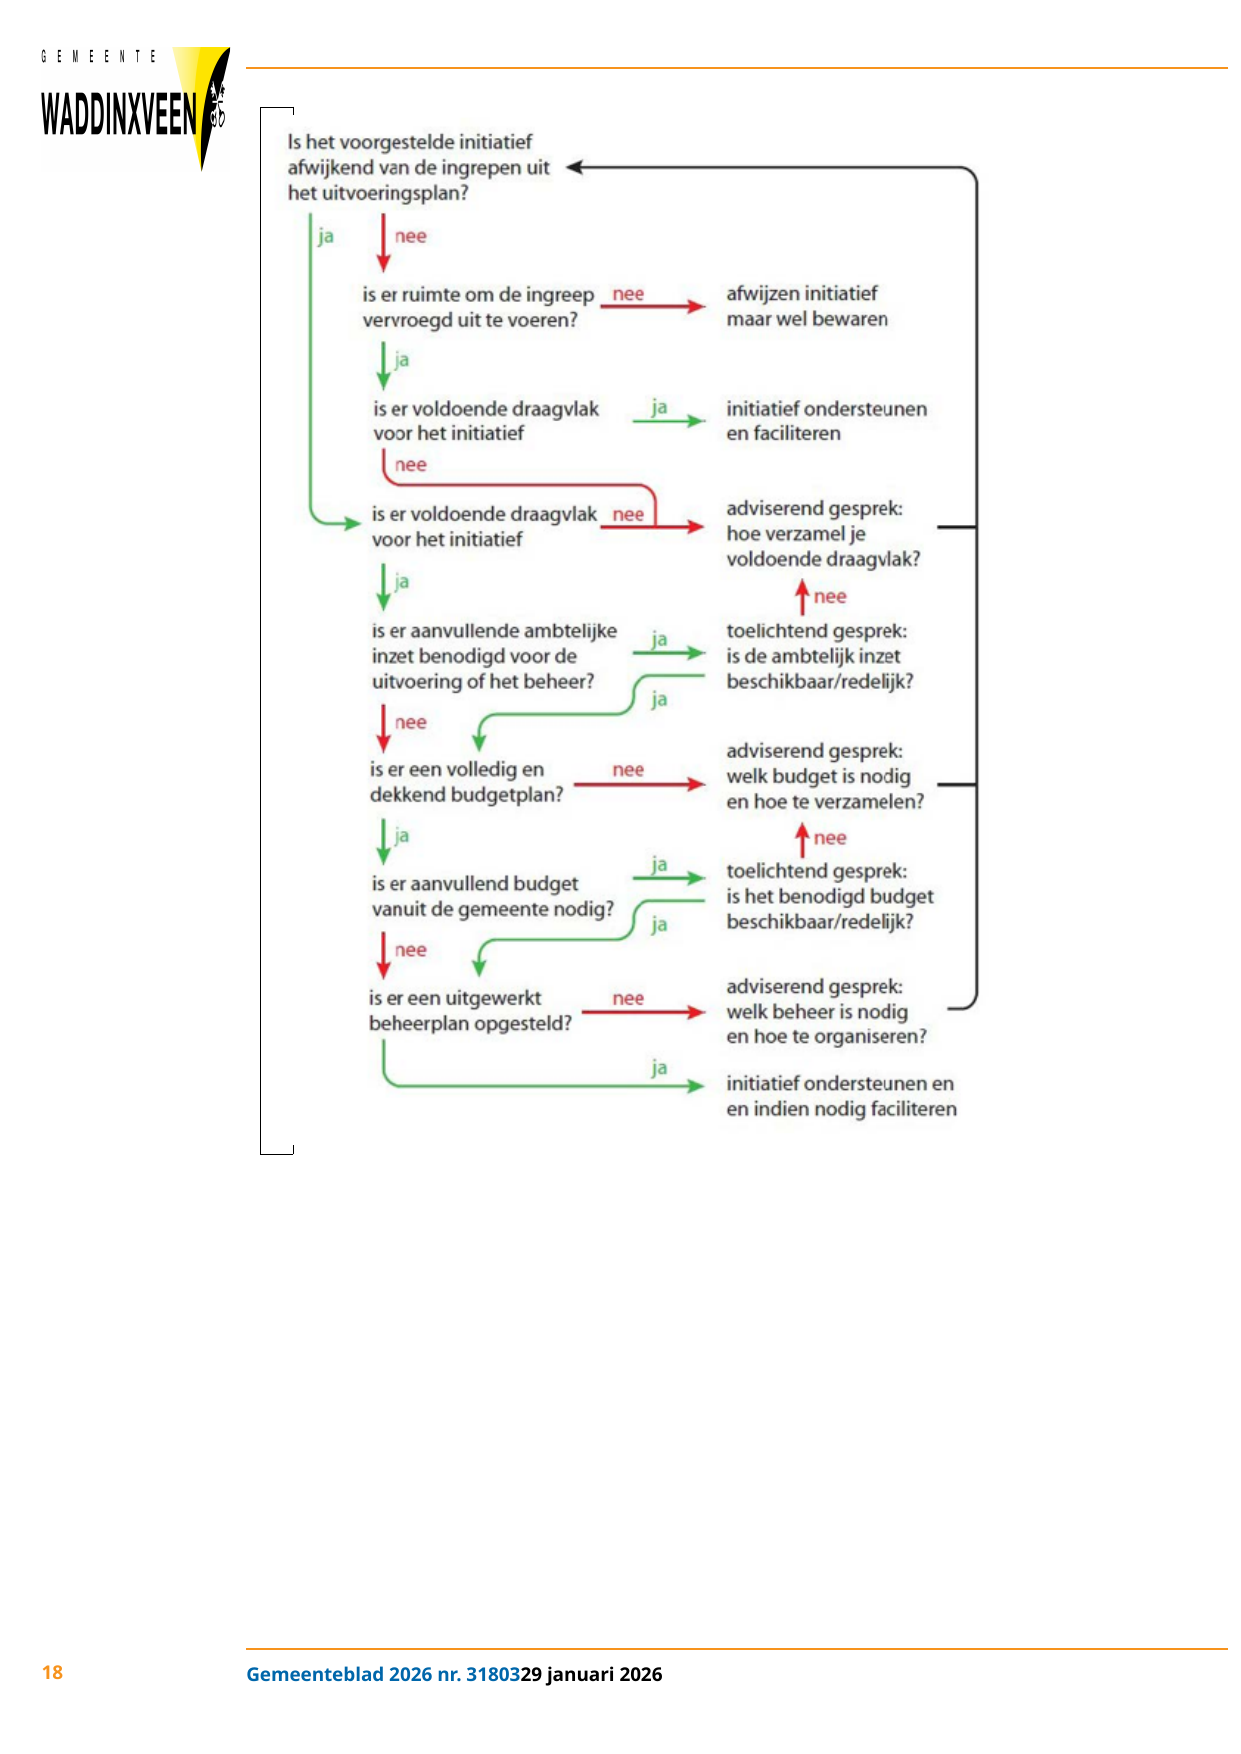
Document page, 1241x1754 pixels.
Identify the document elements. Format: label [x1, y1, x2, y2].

picture [41, 47, 231, 172]
picture [268, 115, 1008, 1145]
